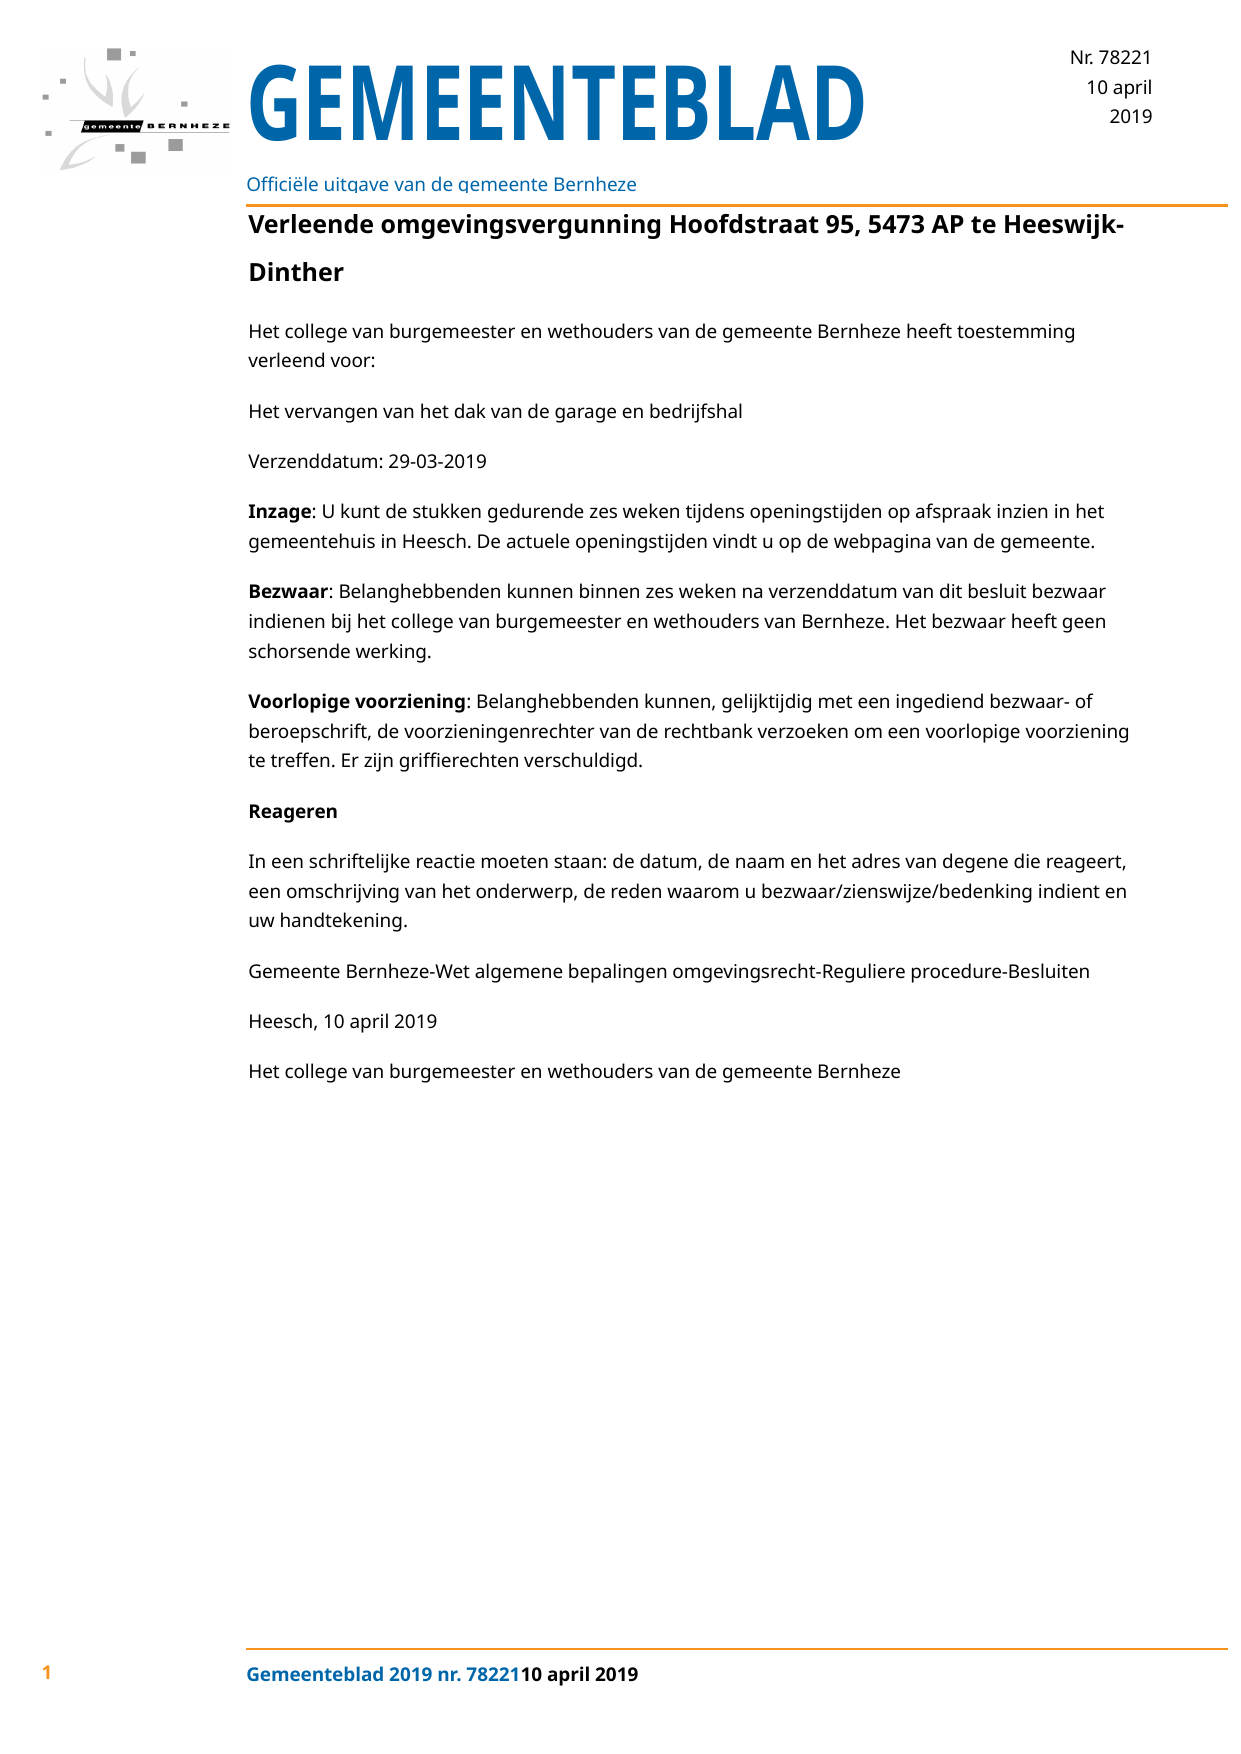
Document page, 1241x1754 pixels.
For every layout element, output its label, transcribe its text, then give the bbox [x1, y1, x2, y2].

text Verzenddatum: 29-03-2019 [248, 448, 1152, 474]
text Reageren [248, 798, 1152, 824]
text Inzage: U kunt de stukken gedurende zes weken tijdens openingstijden op afspraak inzien in het gemeentehuis in Heesch. De actuele openingstijden vindt u op de webpagina van de gemeente. [248, 499, 1152, 554]
text Het vervangen van het dak van de garage en bedrijfshal [248, 398, 1152, 424]
text Heesch, 10 april 2019 [248, 1008, 1152, 1034]
text Voorlopige voorziening: Belanghebbenden kunnen, gelijktijdig met een ingediend bezwaar- of beroepschrift, de voorzieningenrechter van de rechtbank verzoeken om een voorlopige voorziening te treffen. Er zijn griffierechten verschuldigd. [248, 688, 1152, 773]
text Gemeente Bernheze-Wet algemene bepalingen omgevingsrecht-Reguliere procedure-Besluiten [248, 958, 1152, 984]
text Het college van burgemeester en wethouders van de gemeente Bernheze [248, 1059, 1152, 1084]
text Het college van burgemeester en wethouders van de gemeente Bernheze heeft toestemming verleend voor: [248, 318, 1152, 373]
text Verleende omgevingsvergunning Hoofdstraat 95, 5473 AP te Heeswijk-Dinther [248, 207, 1152, 288]
text Bezwaar: Belanghebbenden kunnen binnen zes weken na verzenddatum van dit besluit bezwaar indienen bij het college van burgemeester en wethouders van Bernheze. Het bezwaar heeft geen schorsende werking. [248, 579, 1152, 664]
picture [41, 47, 231, 172]
text In een schriftelijke reactie moeten staan: de datum, de naam en het adres van degene die reageert, een omschrijving van het onderwerp, de reden waarom u bezwaar/zienswijze/bedenking indient en uw handtekening. [248, 848, 1152, 933]
